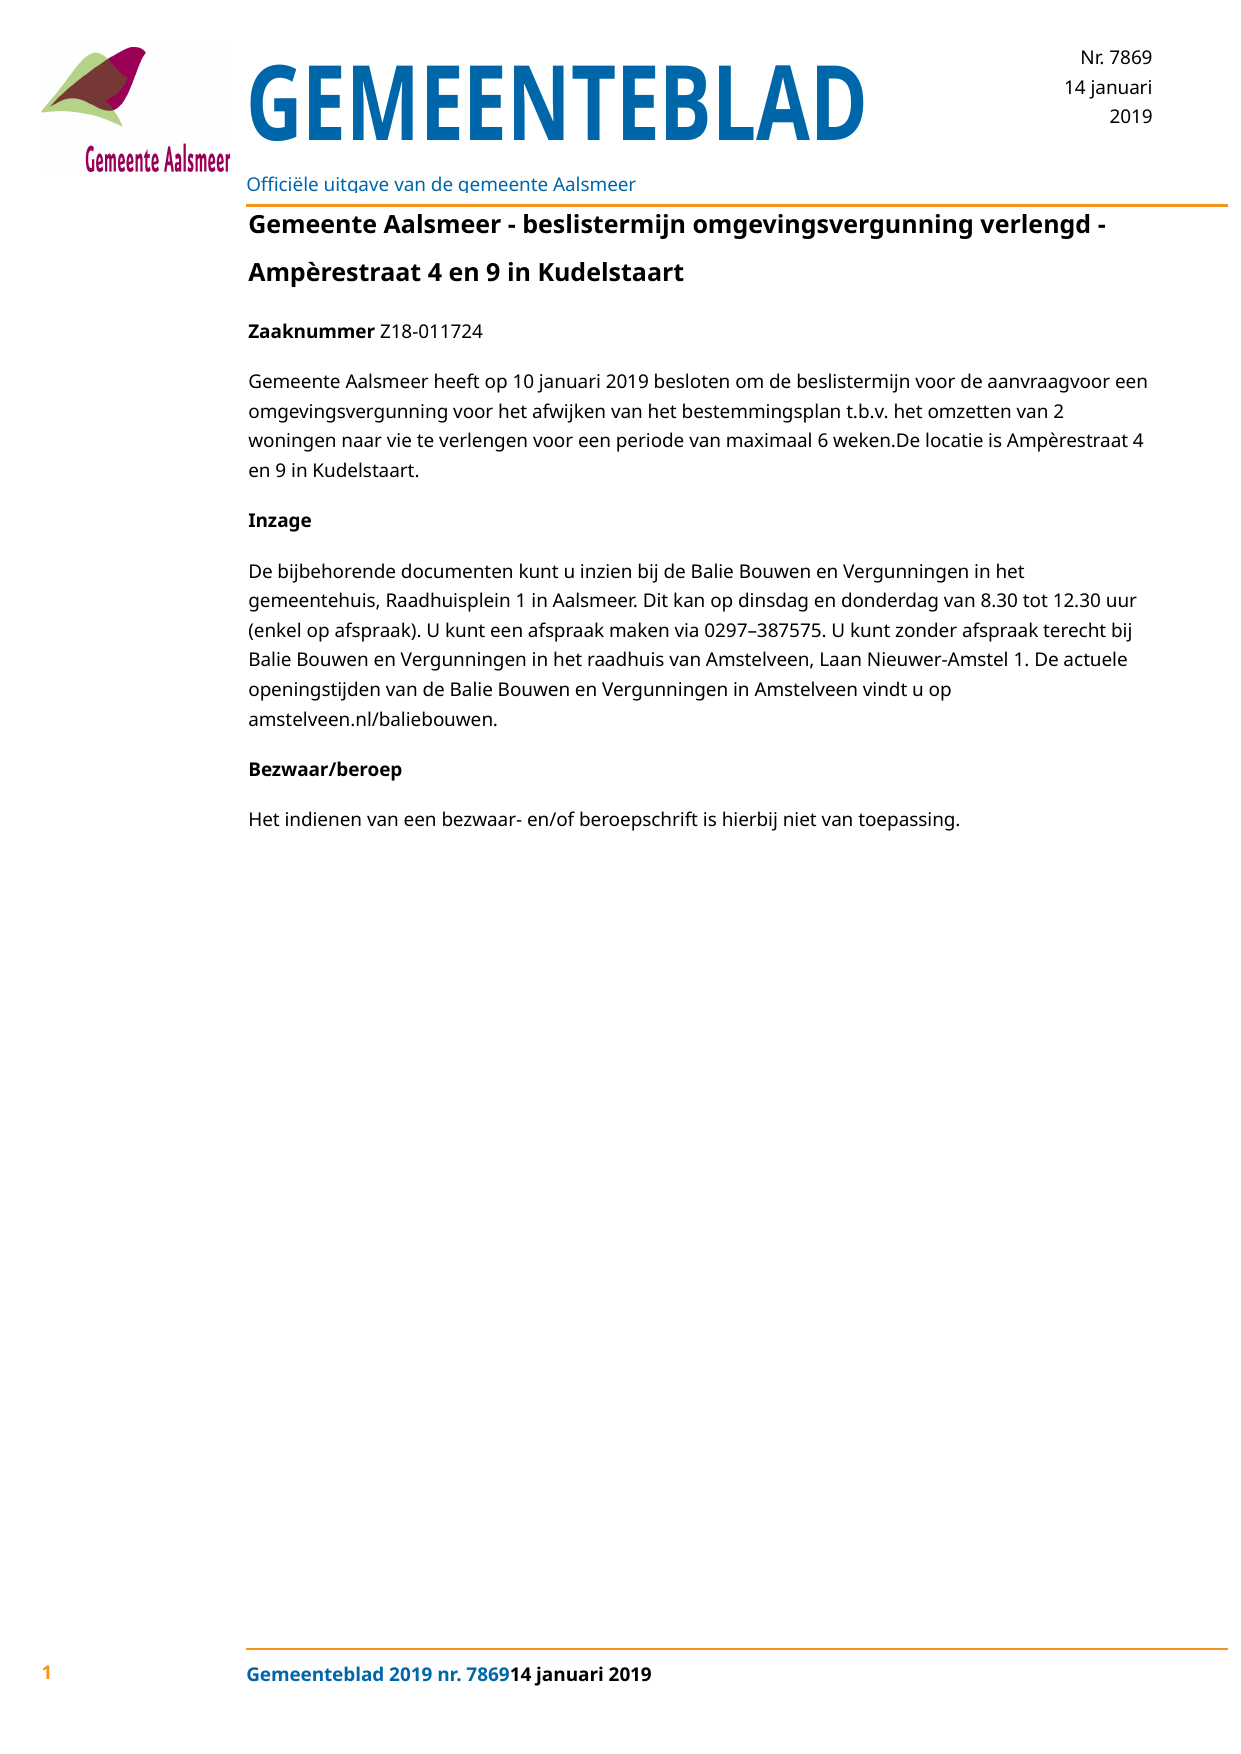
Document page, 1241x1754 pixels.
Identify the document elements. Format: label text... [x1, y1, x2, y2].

text Gemeente Aalsmeer - beslistermijn omgevingsvergunning verlengd - Ampèrestraat 4 en 9 in Kudelstaart [248, 207, 1152, 288]
text Inzage [248, 507, 1152, 533]
text Gemeente Aalsmeer heeft op 10 januari 2019 besloten om de beslistermijn voor de aanvraagvoor een omgevingsvergunning voor het afwijken van het bestemmingsplan t.b.v. het omzetten van 2 woningen naar vie te verlengen voor een periode van maximaal 6 weken.De locatie is Ampèrestraat 4 en 9 in Kudelstaart. [248, 368, 1152, 483]
text De bijbehorende documenten kunt u inzien bij de Balie Bouwen en Vergunningen in het gemeentehuis, Raadhuisplein 1 in Aalsmeer. Dit kan op dinsdag en donderdag van 8.30 tot 12.30 uur (enkel op afspraak). U kunt een afspraak maken via 0297–387575. U kunt zonder afspraak terecht bij Balie Bouwen en Vergunningen in het raadhuis van Amstelveen, Laan Nieuwer-Amstel 1. De actuele openingstijden van de Balie Bouwen en Vergunningen in Amstelveen vindt u op amstelveen.nl/baliebouwen. [248, 558, 1152, 732]
picture [41, 47, 231, 172]
text Zaaknummer Z18-011724 [248, 318, 1152, 344]
text Bezwaar/beroep [248, 756, 1152, 782]
text Het indienen van een bezwaar- en/of beroepschrift is hierbij niet van toepassing. [248, 807, 1152, 832]
